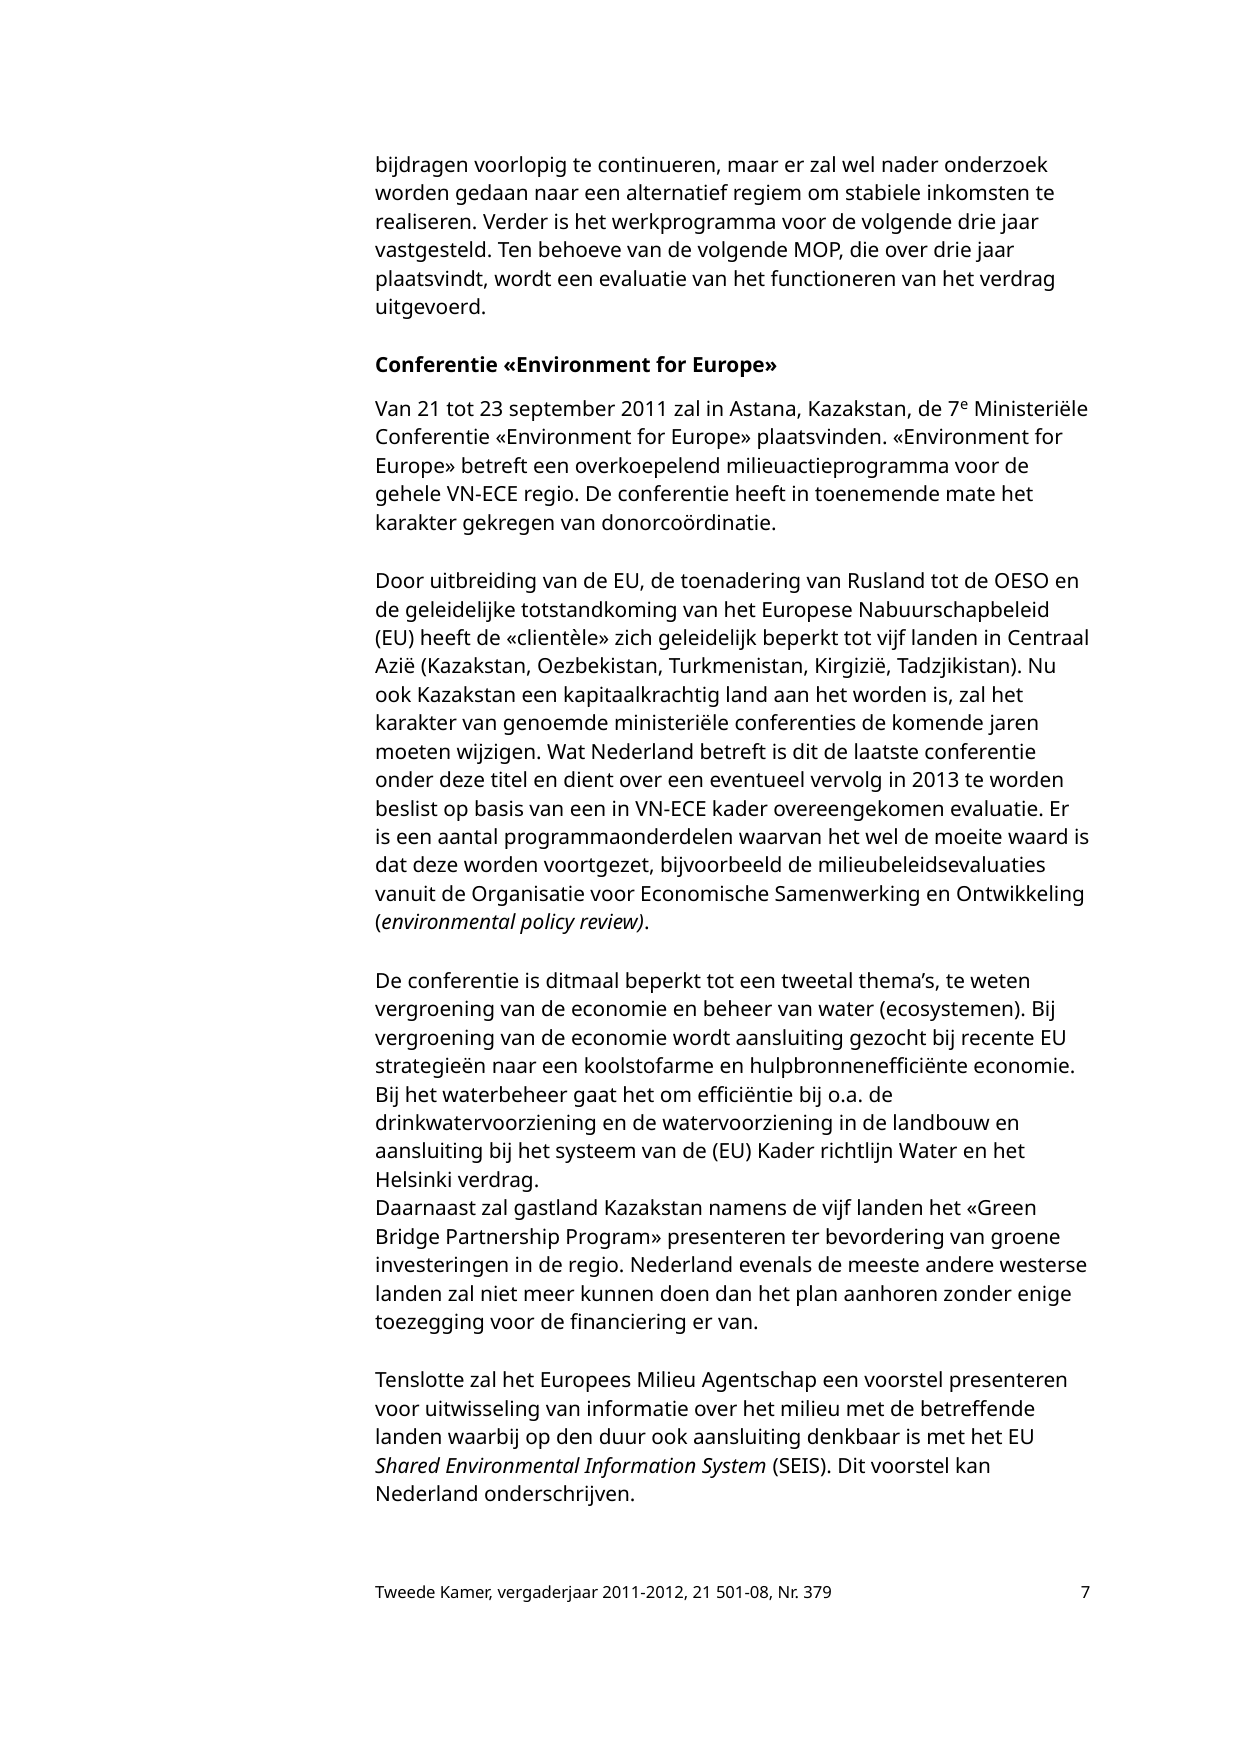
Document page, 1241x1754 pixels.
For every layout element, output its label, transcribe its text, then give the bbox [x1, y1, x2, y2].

text Conferentie «Environment for Europe» [375, 351, 1090, 379]
text Tenslotte zal het Europees Milieu Agentschap een voorstel presenteren voor uitwisseling van informatie over het milieu met de betreffende landen waarbij op den duur ook aansluiting denkbaar is met het EU Shared Environmental Information System (SEIS). Dit voorstel kan Nederland onderschrijven. [375, 1366, 1090, 1508]
text Van 21 tot 23 september 2011 zal in Astana, Kazakstan, de 7e Ministeriële Conferentie «Environment for Europe» plaatsvinden. «Environment for Europe» betreft een overkoepelend milieuactieprogramma voor de gehele VN-ECE regio. De conferentie heeft in toenemende mate het karakter gekregen van donorcoördinatie. [375, 394, 1090, 536]
text bijdragen voorlopig te continueren, maar er zal wel nader onderzoek worden gedaan naar een alternatief regiem om stabiele inkomsten te realiseren. Verder is het werkprogramma voor de volgende drie jaar vastgesteld. Ten behoeve van de volgende MOP, die over drie jaar plaatsvindt, wordt een evaluatie van het functioneren van het verdrag uitgevoerd. [375, 150, 1090, 321]
text De conferentie is ditmaal beperkt tot een tweetal thema’s, te weten vergroening van de economie en beheer van water (ecosystemen). Bij vergroening van de economie wordt aansluiting gezocht bij recente EU strategieën naar een koolstofarme en hulpbronnenefficiënte economie. Bij het waterbeheer gaat het om efficiëntie bij o.a. de drinkwatervoorziening en de watervoorziening in de landbouw en aansluiting bij het systeem van de (EU) Kader richtlijn Water en het Helsinki verdrag. [375, 966, 1090, 1193]
text Door uitbreiding van de EU, de toenadering van Rusland tot de OESO en de geleidelijke totstandkoming van het Europese Nabuurschapbeleid (EU) heeft de «clientèle» zich geleidelijk beperkt tot vijf landen in Centraal Azië (Kazakstan, Oezbekistan, Turkmenistan, Kirgizië, Tadzjikistan). Nu ook Kazakstan een kapitaalkrachtig land aan het worden is, zal het karakter van genoemde ministeriële conferenties de komende jaren moeten wijzigen. Wat Nederland betreft is dit de laatste conferentie onder deze titel en dient over een eventueel vervolg in 2013 te worden beslist op basis van een in VN-ECE kader overeengekomen evaluatie. Er is een aantal programmaonderdelen waarvan het wel de moeite waard is dat deze worden voortgezet, bijvoorbeeld de milieubeleidsevaluaties vanuit de Organisatie voor Economische Samenwerking en Ontwikkeling (environmental policy review). [375, 566, 1090, 936]
text Daarnaast zal gastland Kazakstan namens de vijf landen het «Green Bridge Partnership Program» presenteren ter bevordering van groene investeringen in de regio. Nederland evenals de meeste andere westerse landen zal niet meer kunnen doen dan het plan aanhoren zonder enige toezegging voor de financiering er van. [375, 1193, 1090, 1336]
